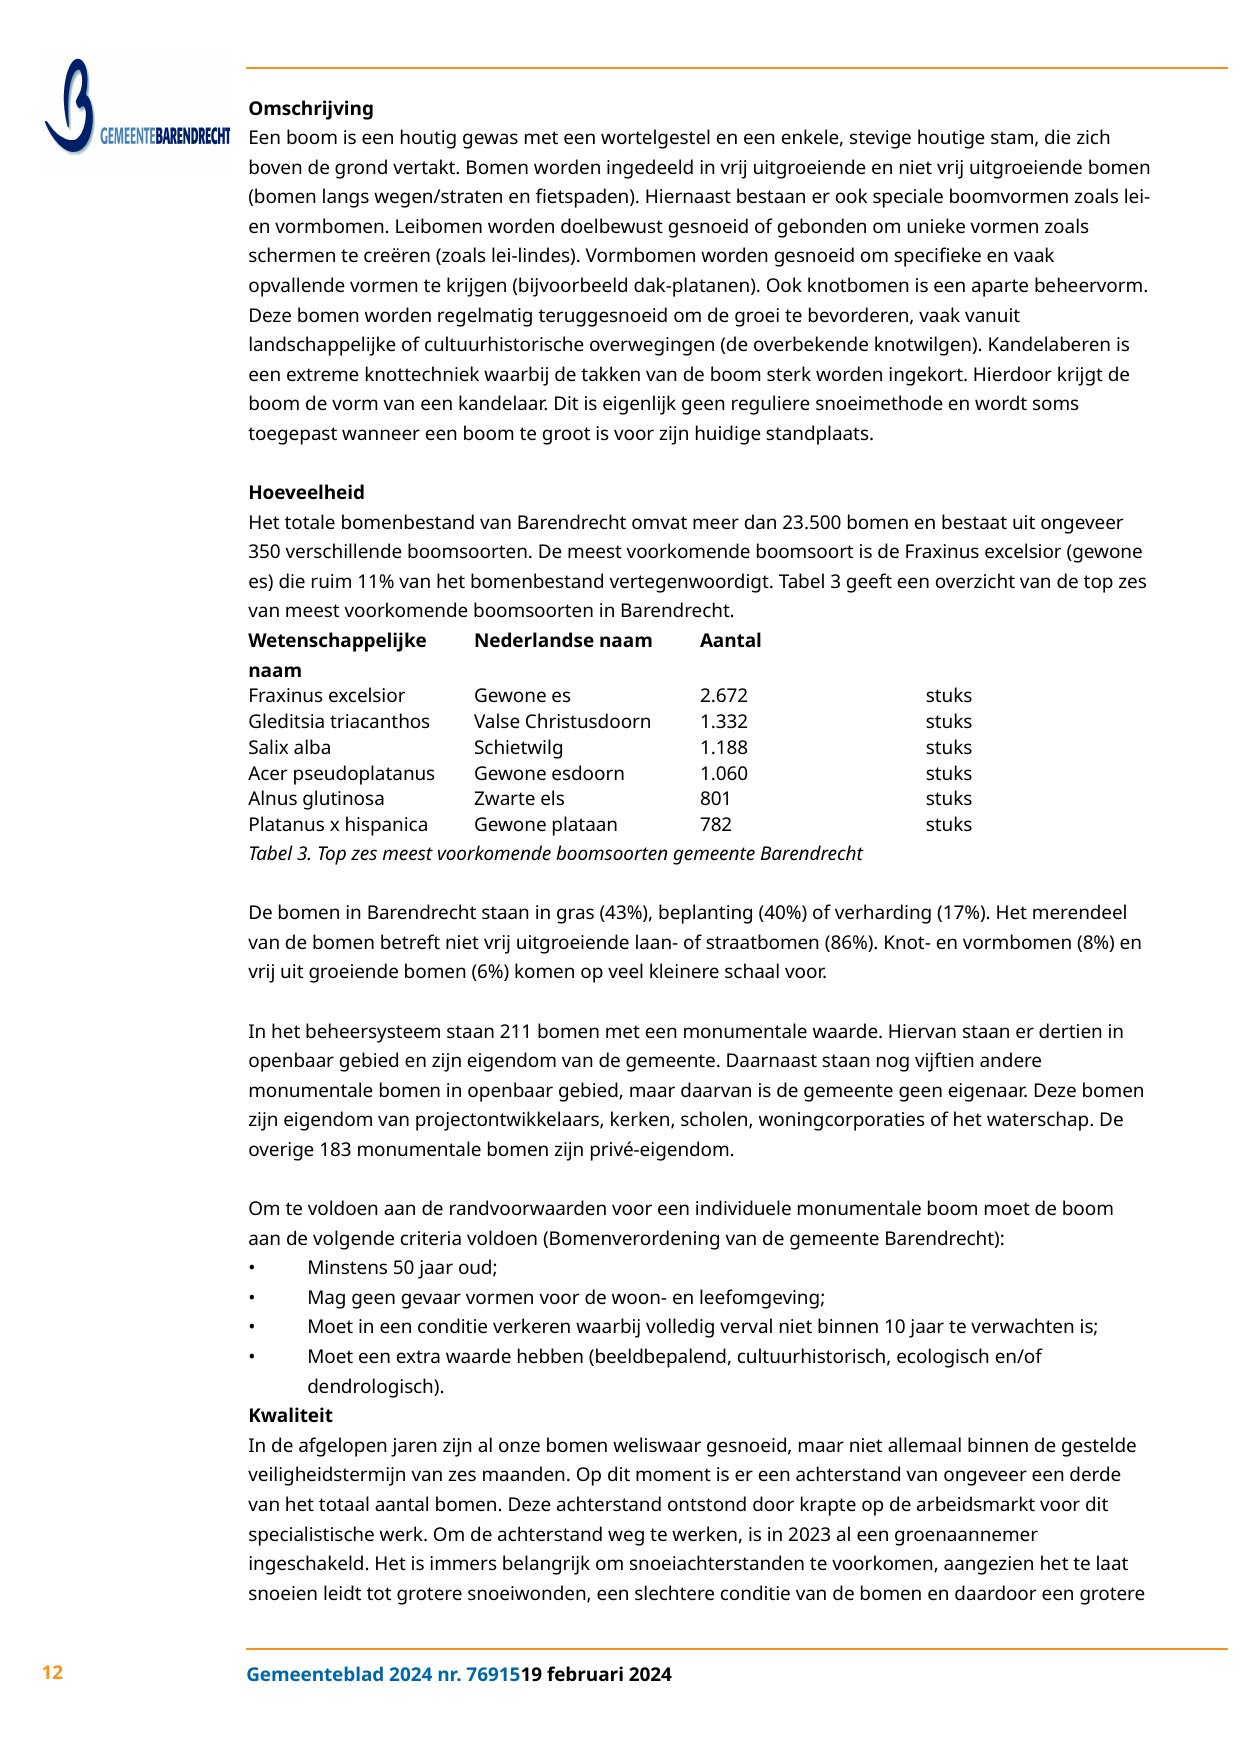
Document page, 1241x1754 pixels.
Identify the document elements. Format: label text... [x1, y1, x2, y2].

table_header Aantal [700, 628, 926, 683]
text Omschrijving [248, 95, 1152, 121]
table_cell Acer pseudoplatanus [248, 760, 474, 786]
table_cell 801 [700, 786, 926, 811]
table_cell Zwarte els [474, 786, 700, 811]
list Moet in een conditie verkeren waarbij volledig verval niet binnen 10 jaar te verwachten is; [248, 1314, 1152, 1339]
table_cell 1.060 [700, 760, 926, 786]
text Kwaliteit [248, 1402, 1152, 1428]
text In het beheersysteem staan 211 bomen met een monumentale waarde. Hiervan staan er dertien in openbaar gebied en zijn eigendom van de gemeente. Daarnaast staan nog vijftien andere monumentale bomen in openbaar gebied, maar daarvan is de gemeente geen eigenaar. Deze bomen zijn eigendom van projectontwikkelaars, kerken, scholen, woningcorporaties of het waterschap. De overige 183 monumentale bomen zijn privé-eigendom. [248, 1018, 1152, 1162]
text Hoeveelheid [248, 479, 1152, 505]
table_cell Fraxinus excelsior [248, 683, 474, 708]
table_cell 782 [700, 811, 926, 837]
table_cell Schietwilg [474, 734, 700, 760]
text Tabel 3. Top zes meest voorkomende boomsoorten gemeente Barendrecht [248, 840, 1152, 866]
table_cell Platanus x hispanica [248, 811, 474, 837]
table_cell Gewone esdoorn [474, 760, 700, 786]
table_header [926, 628, 1152, 683]
table_cell 2.672 [700, 683, 926, 708]
text In de afgelopen jaren zijn al onze bomen weliswaar gesnoeid, maar niet allemaal binnen de gestelde veiligheidstermijn van zes maanden. Op dit moment is er een achterstand van ongeveer een derde van het totaal aantal bomen. Deze achterstand ontstond door krapte op de arbeidsmarkt voor dit specialistische werk. Om de achterstand weg te werken, is in 2023 al een groenaannemer ingeschakeld. Het is immers belangrijk om snoeiachterstanden te voorkomen, aangezien het te laat snoeien leidt tot grotere snoeiwonden, een slechtere conditie van de bomen en daardoor een grotere [248, 1432, 1152, 1606]
table_cell Gewone plataan [474, 811, 700, 837]
table_cell stuks [926, 683, 1152, 708]
text Het totale bomenbestand van Barendrecht omvat meer dan 23.500 bomen en bestaat uit ongeveer 350 verschillende boomsoorten. De meest voorkomende boomsoort is de Fraxinus excelsior (gewone es) die ruim 11% van het bomenbestand vertegenwoordigt. Tabel 3 geeft een overzicht van de top zes van meest voorkomende boomsoorten in Barendrecht. [248, 509, 1152, 623]
table_cell stuks [926, 709, 1152, 734]
table_cell stuks [926, 760, 1152, 786]
table_cell Gewone es [474, 683, 700, 708]
list Moet een extra waarde hebben (beeldbepalend, cultuurhistorisch, ecologisch en/of dendrologisch). [248, 1343, 1152, 1398]
text Om te voldoen aan de randvoorwaarden voor een individuele monumentale boom moet de boom aan de volgende criteria voldoen (Bomenverordening van de gemeente Barendrecht): [248, 1195, 1152, 1251]
text Een boom is een houtig gewas met een wortelgestel en een enkele, stevige houtige stam, die zich boven de grond vertakt. Bomen worden ingedeeld in vrij uitgroeiende en niet vrij uitgroeiende bomen (bomen langs wegen/straten en fietspaden). Hiernaast bestaan er ook speciale boomvormen zoals lei- en vormbomen. Lei­bomen worden doelbewust gesnoeid of gebonden om unieke vormen zoals schermen te creëren (zoals lei-lindes). Vormbomen worden gesnoeid om specifieke en vaak opvallende vormen te krijgen (bijvoorbeeld dak-platanen). Ook knotbomen is een aparte beheervorm. Deze bomen worden regelmatig teruggesnoeid om de groei te bevorderen, vaak vanuit landschappelijke of cultuurhistorische overwegingen (de overbekende knotwilgen). Kandelaberen is een extreme knottechniek waarbij de takken van de boom sterk worden ingekort. Hierdoor krijgt de boom de vorm van een kandelaar. Dit is eigenlijk geen reguliere snoeimethode en wordt soms toegepast wanneer een boom te groot is voor zijn huidige standplaats. [248, 124, 1152, 446]
table_cell Valse Christusdoorn [474, 709, 700, 734]
picture [41, 47, 231, 172]
list Minstens 50 jaar oud; [248, 1254, 1152, 1280]
table_header Wetenschappelijke naam [248, 628, 474, 683]
text De bomen in Barendrecht staan in gras (43%), beplanting (40%) of verharding (17%). Het merendeel van de bomen betreft niet vrij uitgroeiende laan- of straatbomen (86%). Knot- en vormbomen (8%) en vrij uit groeiende bomen (6%) komen op veel kleinere schaal voor. [248, 899, 1152, 984]
table_cell 1.332 [700, 709, 926, 734]
list Mag geen gevaar vormen voor de woon- en leefomgeving; [248, 1284, 1152, 1310]
table_cell Alnus glutinosa [248, 786, 474, 811]
table_header Nederlandse naam [474, 628, 700, 683]
table_cell stuks [926, 786, 1152, 811]
table_cell stuks [926, 811, 1152, 837]
table_cell Gleditsia triacanthos [248, 709, 474, 734]
table_cell 1.188 [700, 734, 926, 760]
table_cell stuks [926, 734, 1152, 760]
table_cell Salix alba [248, 734, 474, 760]
